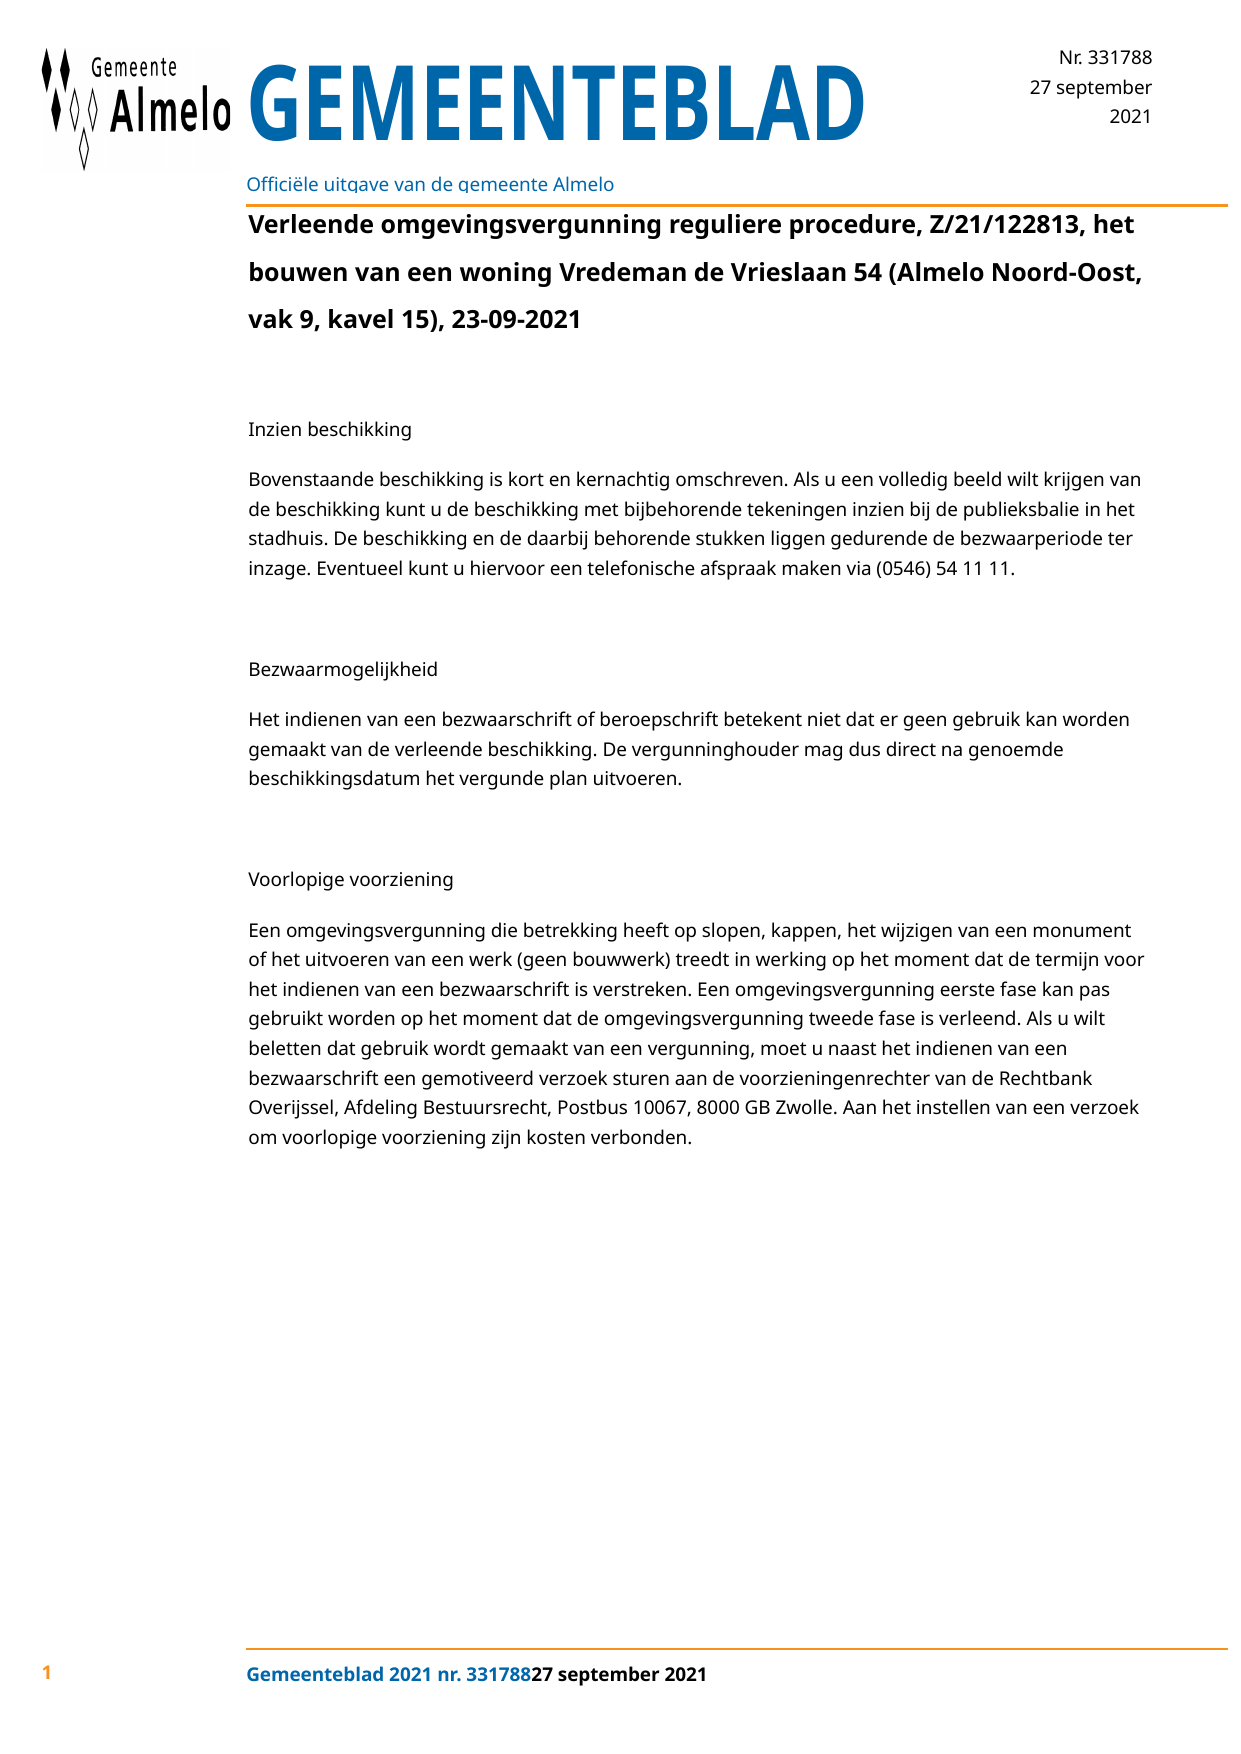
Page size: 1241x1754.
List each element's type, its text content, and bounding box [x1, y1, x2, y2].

text Bezwaarmogelijkheid [248, 656, 1152, 682]
picture [41, 47, 231, 172]
text Een omgevingsvergunning die betrekking heeft op slopen, kappen, het wijzigen van een monument of het uitvoeren van een werk (geen bouwwerk) treedt in werking op het moment dat de termijn voor het indienen van een bezwaarschrift is verstreken. Een omgevingsvergunning eerste fase kan pas gebruikt worden op het moment dat de omgevingsvergunning tweede fase is verleend. Als u wilt beletten dat gebruik wordt gemaakt van een vergunning, moet u naast het indienen van een bezwaarschrift een gemotiveerd verzoek sturen aan de voorzieningenrechter van de Rechtbank Overijssel, Afdeling Bestuursrecht, Postbus 10067, 8000 GB Zwolle. Aan het instellen van een verzoek om voorlopige voorziening zijn kosten verbonden. [248, 917, 1152, 1149]
text Het indienen van een bezwaarschrift of beroepschrift betekent niet dat er geen gebruik kan worden gemaakt van de verleende beschikking. De vergunninghouder mag dus direct na genoemde beschikkingsdatum het vergunde plan uitvoeren. [248, 706, 1152, 791]
text Verleende omgevingsvergunning reguliere procedure, Z/21/122813, het bouwen van een woning Vredeman de Vrieslaan 54 (Almelo Noord-Oost, vak 9, kavel 15), 23-09-2021 [248, 207, 1152, 336]
text Voorlopige voorziening [248, 866, 1152, 892]
text Inzien beschikking [248, 416, 1152, 442]
text Bovenstaande beschikking is kort en kernachtig omschreven. Als u een volledig beeld wilt krijgen van de beschikking kunt u de beschikking met bijbehorende tekeningen inzien bij de publieksbalie in het stadhuis. De beschikking en de daarbij behorende stukken liggen gedurende de bezwaarperiode ter inzage. Eventueel kunt u hiervoor een telefonische afspraak maken via (0546) 54 11 11. [248, 466, 1152, 581]
